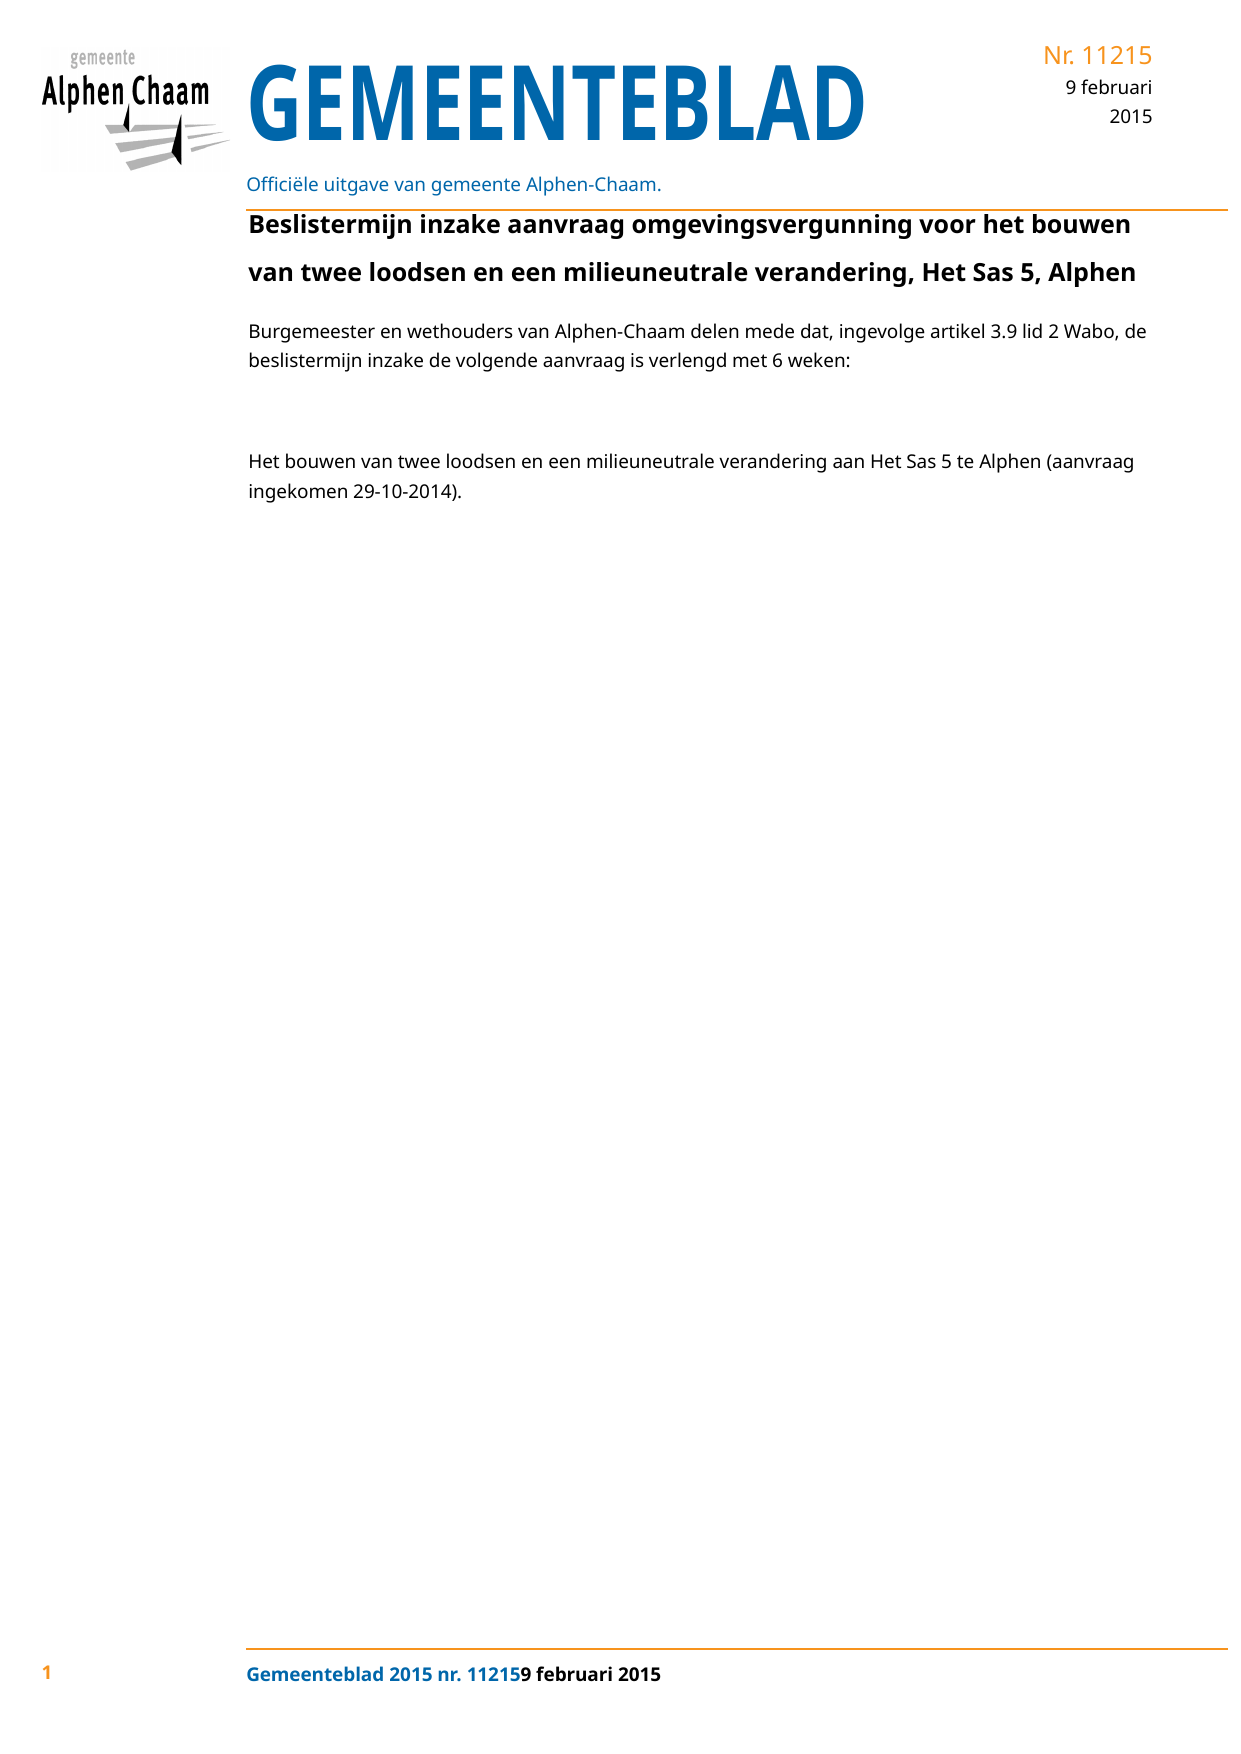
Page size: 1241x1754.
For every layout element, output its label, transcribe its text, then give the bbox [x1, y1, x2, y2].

text Het bouwen van twee loodsen en een milieuneutrale verandering aan Het Sas 5 te Alphen (aanvraag ingekomen 29-10-2014). [248, 448, 1152, 504]
picture [41, 47, 231, 172]
text Burgemeester en wethouders van Alphen-Chaam delen mede dat, ingevolge artikel 3.9 lid 2 Wabo, de beslistermijn inzake de volgende aanvraag is verlengd met 6 weken: [248, 318, 1152, 373]
text Beslistermijn inzake aanvraag omgevingsvergunning voor het bouwen van twee loodsen en een milieuneutrale verandering, Het Sas 5, Alphen [248, 211, 1152, 288]
